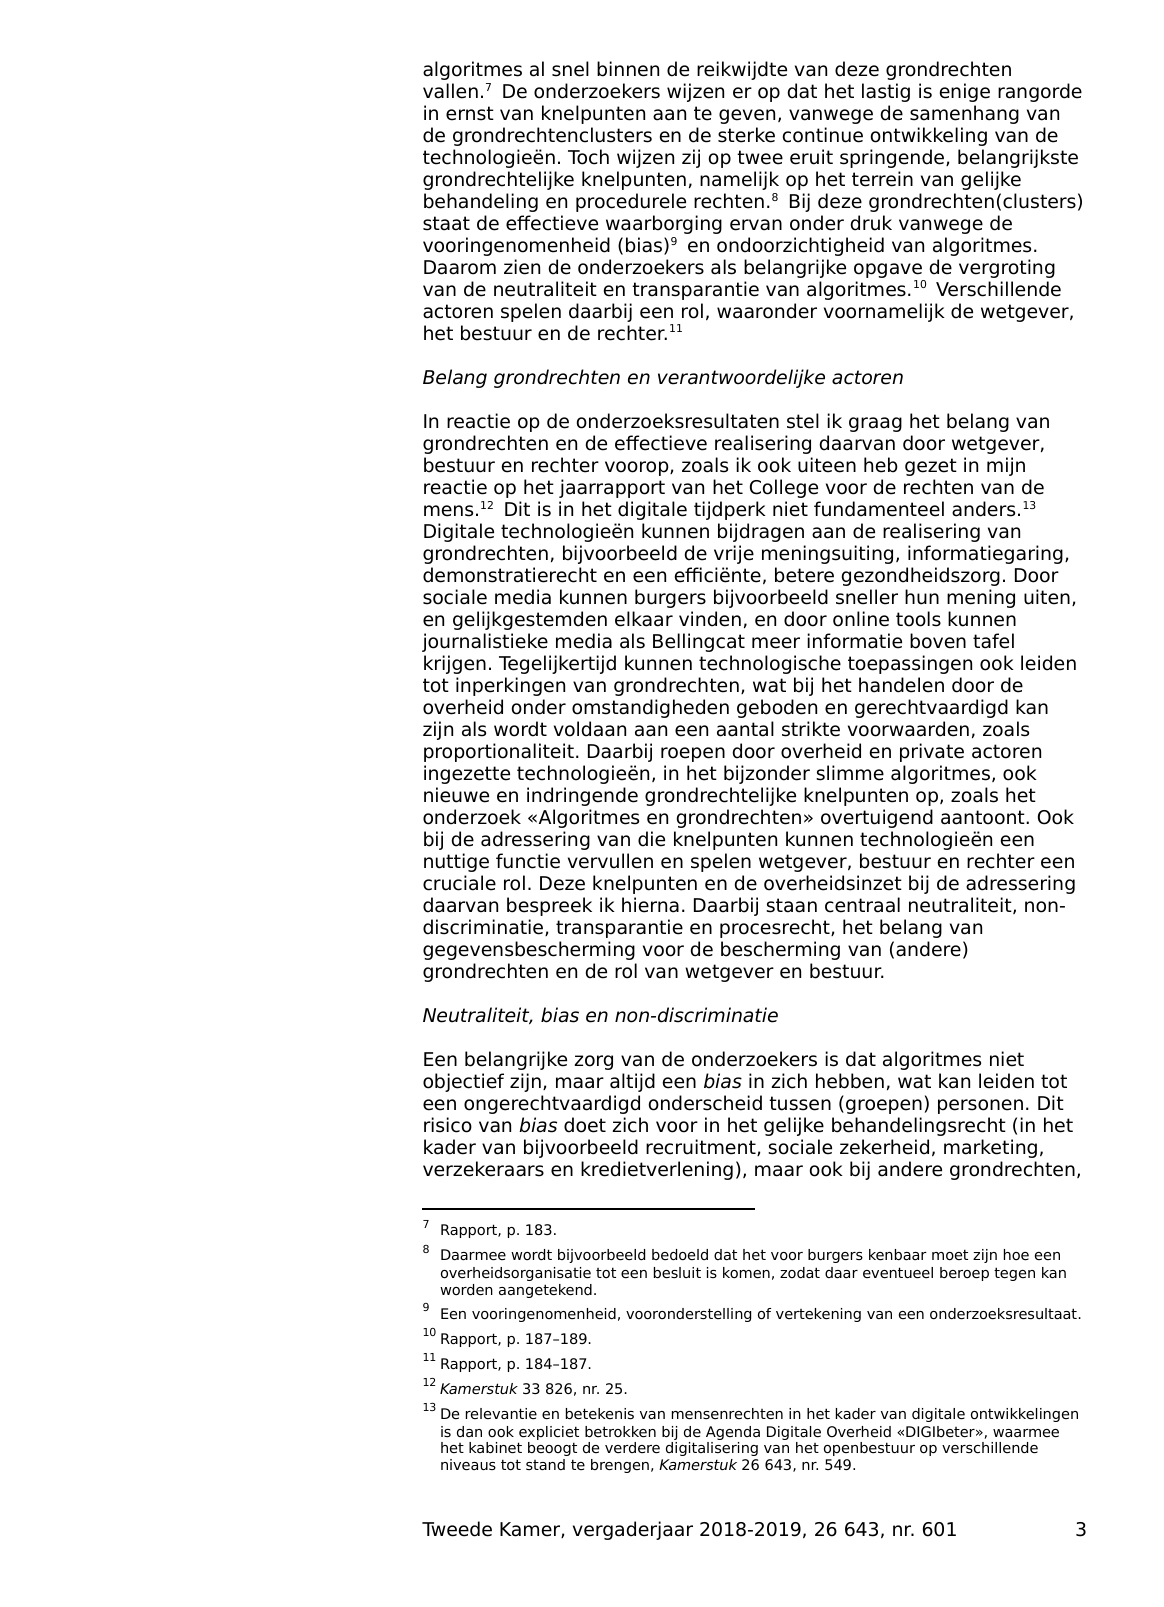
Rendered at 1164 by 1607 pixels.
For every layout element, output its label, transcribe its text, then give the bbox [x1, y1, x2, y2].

text Rapport, p. 187–189. [422, 1327, 1087, 1349]
text Rapport, p. 183. [422, 1218, 1087, 1240]
text Kamerstuk 33 826, nr. 25. [422, 1377, 1087, 1399]
text In reactie op de onderzoeksresultaten stel ik graag het belang van grondrechten en de effectieve realisering daarvan door wetgever, bestuur en rechter voorop, zoals ik ook uiteen heb gezet in mijn reactie op het jaarrapport van het College voor de rechten van de mens. Dit is in het digitale tijdperk niet fundamenteel anders. Digitale technologieën kunnen bijdragen aan de realisering van grondrechten, bijvoorbeeld de vrije meningsuiting, informatiegaring, demonstratierecht en een efficiënte, betere gezondheidszorg. Door sociale media kunnen burgers bijvoorbeeld sneller hun mening uiten, en gelijkgestemden elkaar vinden, en door online tools kunnen journalistieke media als Bellingcat meer informatie boven tafel krijgen. Tegelijkertijd kunnen technologische toepassingen ook leiden tot inperkingen van grondrechten, wat bij het handelen door de overheid onder omstandigheden geboden en gerechtvaardigd kan zijn als wordt voldaan aan een aantal strikte voorwaarden, zoals proportionaliteit. Daarbij roepen door overheid en private actoren ingezette technologieën, in het bijzonder slimme algoritmes, ook nieuwe en indringende grondrechtelijke knelpunten op, zoals het onderzoek «Algoritmes en grondrechten» overtuigend aantoont. Ook bij de adressering van die knelpunten kunnen technologieën een nuttige functie vervullen en spelen wetgever, bestuur en rechter een cruciale rol. Deze knelpunten en de overheidsinzet bij de adressering daarvan bespreek ik hierna. Daarbij staan centraal neutraliteit, non-discriminatie, transparantie en procesrecht, het belang van gegevensbescherming voor de bescherming van (andere) grondrechten en de rol van wetgever en bestuur. [422, 411, 1087, 983]
text algoritmes al snel binnen de reikwijdte van deze grondrechten vallen. De onderzoekers wijzen er op dat het lastig is enige rangorde in ernst van knelpunten aan te geven, vanwege de samenhang van de grondrechtenclusters en de sterke continue ontwikkeling van de technologieën. Toch wijzen zij op twee eruit springende, belangrijkste grondrechtelijke knelpunten, namelijk op het terrein van gelijke behandeling en procedurele rechten. Bij deze grondrechten(clusters) staat de effectieve waarborging ervan onder druk vanwege de vooringenomenheid (bias) en ondoorzichtigheid van algoritmes. Daarom zien de onderzoekers als belangrijke opgave de vergroting van de neutraliteit en transparantie van algoritmes. Verschillende actoren spelen daarbij een rol, waaronder voornamelijk de wetgever, het bestuur en de rechter. [422, 59, 1087, 345]
text Een vooringenomenheid, vooronderstelling of vertekening van een onderzoeksresultaat. [422, 1302, 1087, 1324]
text Rapport, p. 184–187. [422, 1352, 1087, 1374]
subtitle Belang grondrechten en verantwoordelijke actoren [422, 367, 1087, 389]
text De relevantie en betekenis van mensenrechten in het kader van digitale ontwikkelingen is dan ook expliciet betrokken bij de Agenda Digitale Overheid «DIGIbeter», waarmee het kabinet beoogt de verdere digitalisering van het openbestuur op verschillende niveaus tot stand te brengen, Kamerstuk 26 643, nr. 549. [422, 1402, 1087, 1474]
text Een belangrijke zorg van de onderzoekers is dat algoritmes niet objectief zijn, maar altijd een bias in zich hebben, wat kan leiden tot een ongerechtvaardigd onderscheid tussen (groepen) personen. Dit risico van bias doet zich voor in het gelijke behandelingsrecht (in het kader van bijvoorbeeld recruitment, sociale zekerheid, marketing, verzekeraars en kredietverlening), maar ook bij andere grondrechten, [422, 1049, 1087, 1181]
subtitle Neutraliteit, bias en non-discriminatie [422, 1005, 1087, 1027]
text Daarmee wordt bijvoorbeeld bedoeld dat het voor burgers kenbaar moet zijn hoe een overheidsorganisatie tot een besluit is komen, zodat daar eventueel beroep tegen kan worden aangetekend. [422, 1243, 1087, 1299]
